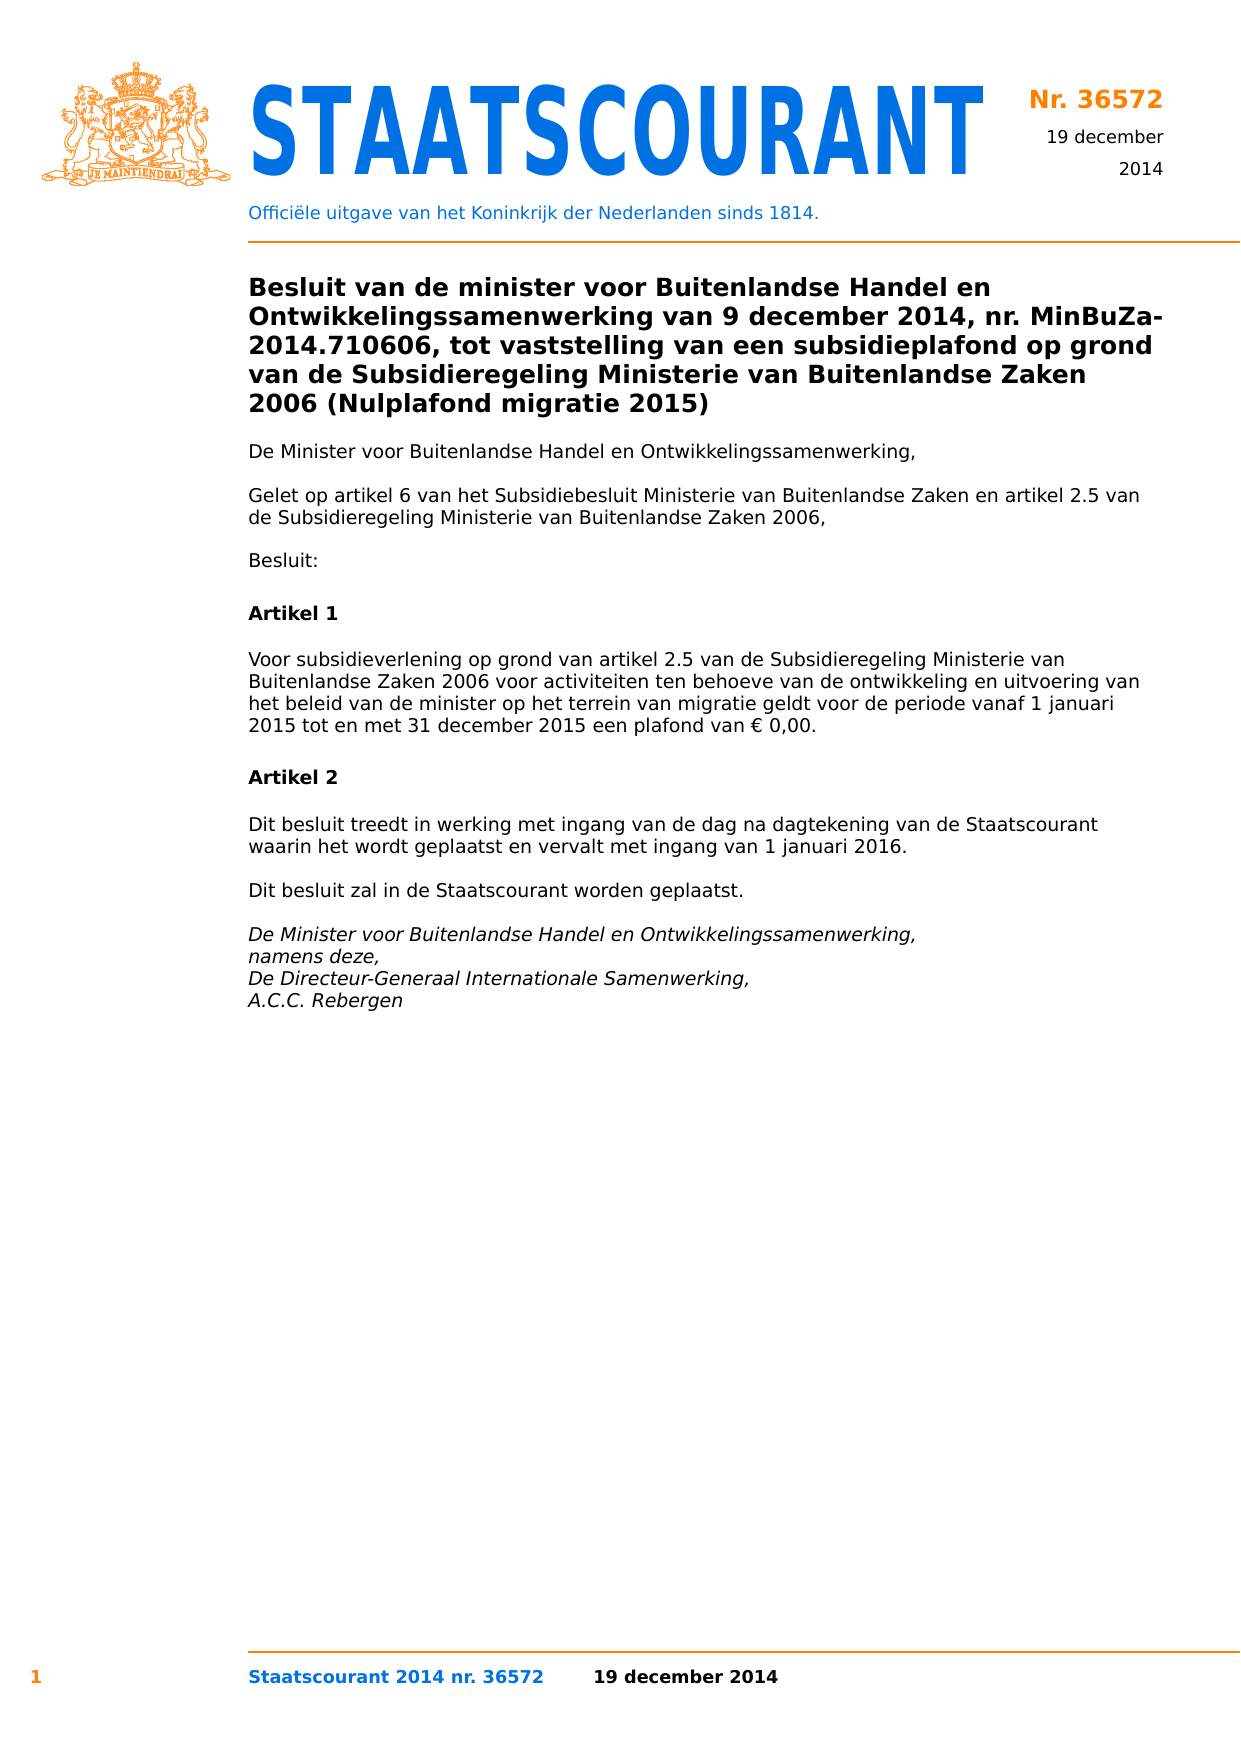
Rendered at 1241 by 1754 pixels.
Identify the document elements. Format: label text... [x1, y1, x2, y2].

text Dit besluit zal in de Staatscourant worden geplaatst. [248, 880, 1163, 902]
text De Minister voor Buitenlandse Handel en Ontwikkelingssamenwerking, namens deze, De Directeur-Generaal Internationale Samenwerking, A.C.C. Rebergen [248, 924, 1163, 1012]
table_header [25, 62, 248, 241]
picture [41, 62, 231, 186]
text De Minister voor Buitenlandse Handel en Ontwikkelingssamenwerking, [248, 441, 1163, 463]
subtitle Besluit van de minister voor Buitenlandse Handel en Ontwikkelingssamenwerking van 9 december 2014, nr. MinBuZa-2014.710606, tot vaststelling van een subsidieplafond op grond van de Subsidieregeling Ministerie van Buitenlandse Zaken 2006 (Nulplafond migratie 2015) [248, 273, 1163, 419]
subtitle Artikel 1 [248, 602, 1163, 624]
table_cell 2014 [998, 153, 1240, 203]
table_cell Officiële uitgave van het Koninkrijk der Nederlanden sinds 1814. [248, 203, 1240, 241]
table_header STAATSCOURANT [248, 62, 998, 203]
subtitle Artikel 2 [248, 767, 1163, 789]
text Gelet op artikel 6 van het Subsidiebesluit Ministerie van Buitenlandse Zaken en artikel 2.5 van de Subsidieregeling Ministerie van Buitenlandse Zaken 2006, [248, 484, 1163, 528]
table_cell 19 december [998, 121, 1240, 153]
text Dit besluit treedt in werking met ingang van de dag na dagtekening van de Staatscourant waarin het wordt geplaatst en vervalt met ingang van 1 januari 2016. [248, 814, 1163, 858]
text Besluit: [248, 550, 1163, 572]
text Voor subsidieverlening op grond van artikel 2.5 van de Subsidieregeling Ministerie van Buitenlandse Zaken 2006 voor activiteiten ten behoeve van de ontwikkeling en uitvoering van het beleid van de minister op het terrein van migratie geldt voor de periode vanaf 1 januari 2015 tot en met 31 december 2015 een plafond van € 0,00. [248, 649, 1163, 737]
table_header Nr. 36572 [998, 62, 1240, 121]
